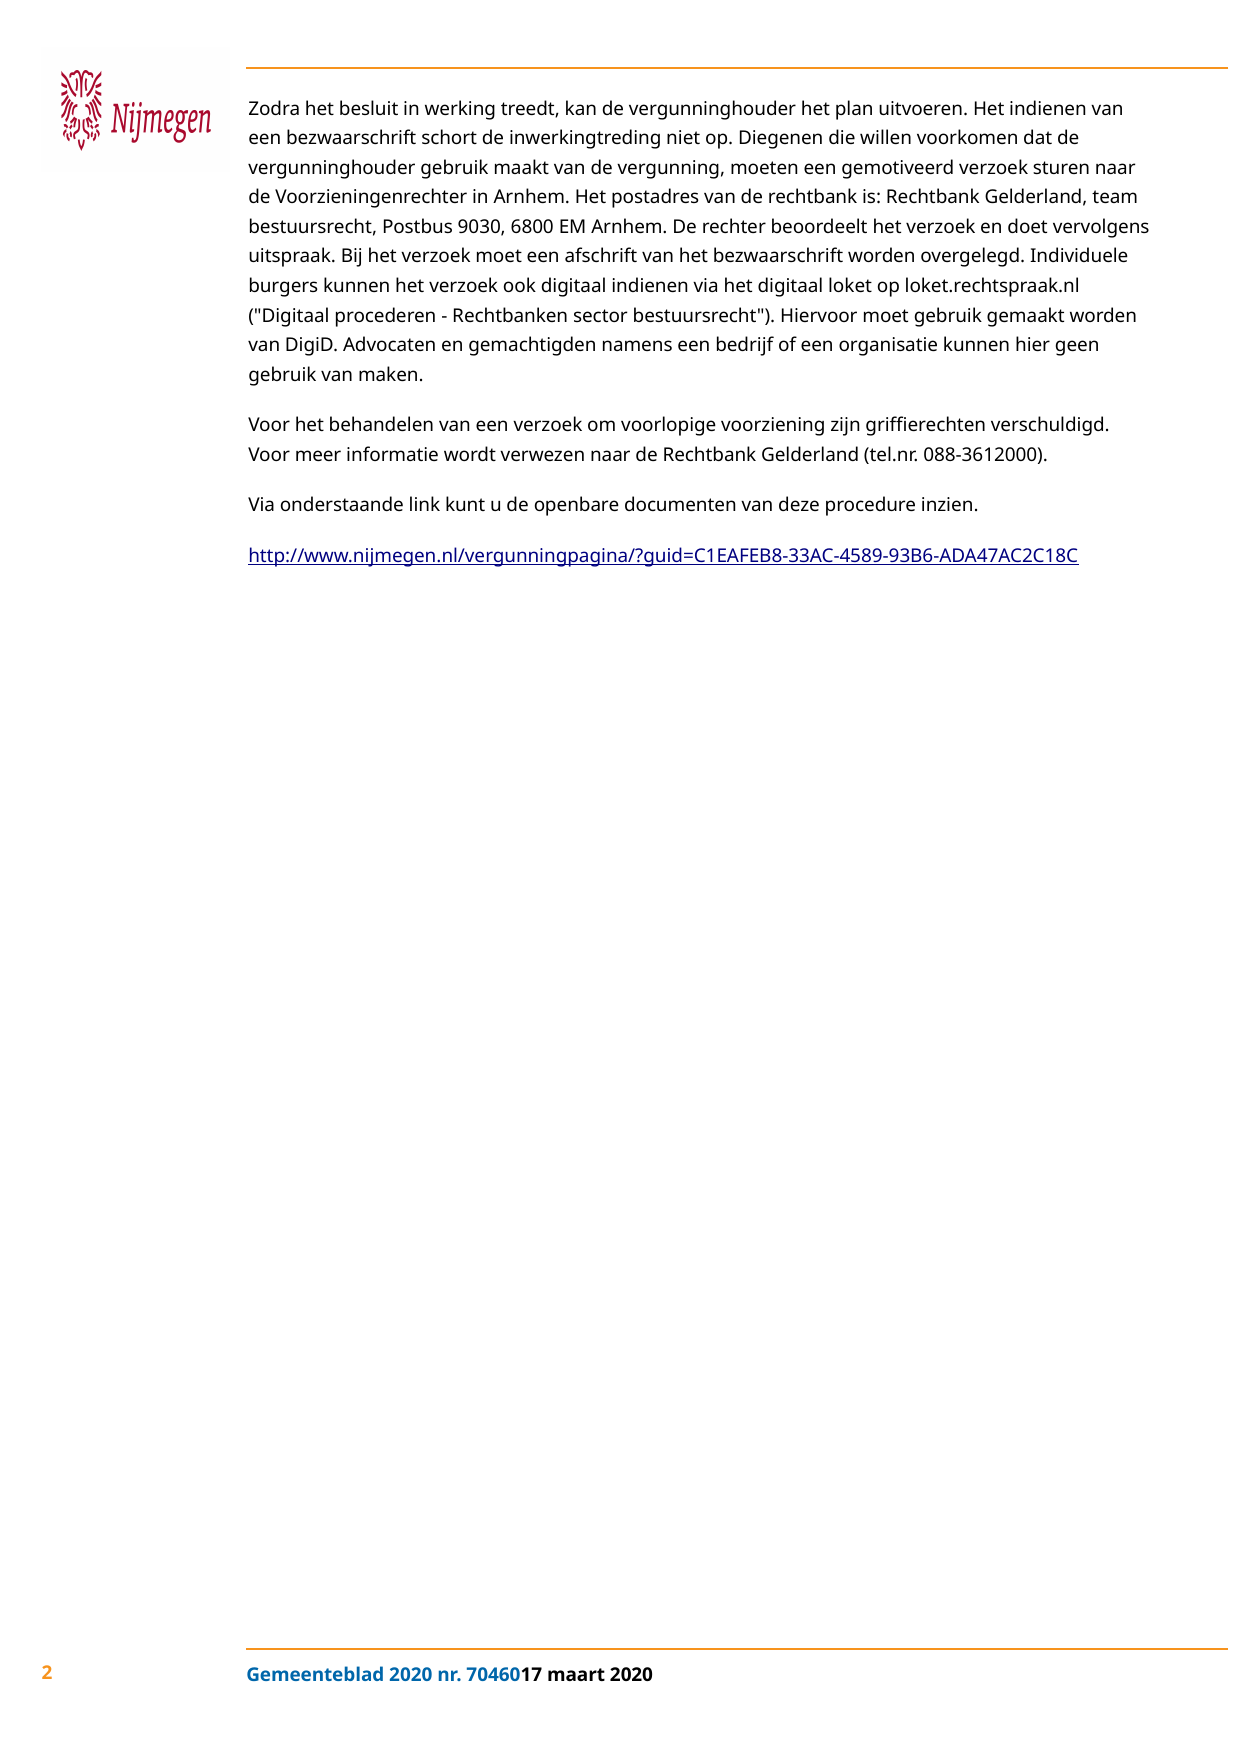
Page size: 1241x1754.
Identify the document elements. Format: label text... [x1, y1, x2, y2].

text http://www.nijmegen.nl/vergunningpagina/?guid=C1EAFEB8-33AC-4589-93B6-ADA47AC2C18C [248, 542, 1152, 568]
text Zodra het besluit in werking treedt, kan de vergunninghouder het plan uitvoeren. Het indienen van een bezwaarschrift schort de inwerkingtreding niet op. Diegenen die willen voorkomen dat de vergunninghouder gebruik maakt van de vergunning, moeten een gemotiveerd verzoek sturen naar de Voorzieningenrechter in Arnhem. Het postadres van de rechtbank is: Rechtbank Gelderland, team bestuursrecht, Postbus 9030, 6800 EM Arnhem. De rechter beoordeelt het verzoek en doet vervolgens uitspraak. Bij het verzoek moet een afschrift van het bezwaarschrift worden overgelegd. Individuele burgers kunnen het verzoek ook digitaal indienen via het digitaal loket op loket.rechtspraak.nl ("Digitaal procederen - Rechtbanken sector bestuursrecht"). Hiervoor moet gebruik gemaakt worden van DigiD. Advocaten en gemachtigden namens een bedrijf of een organisatie kunnen hier geen gebruik van maken. [248, 95, 1152, 387]
text Via onderstaande link kunt u de openbare documenten van deze procedure inzien. [248, 491, 1152, 517]
text Voor het behandelen van een verzoek om voorlopige voorziening zijn griffierechten verschuldigd. Voor meer informatie wordt verwezen naar de Rechtbank Gelderland (tel.nr. 088-3612000). [248, 411, 1152, 467]
picture [41, 47, 231, 172]
